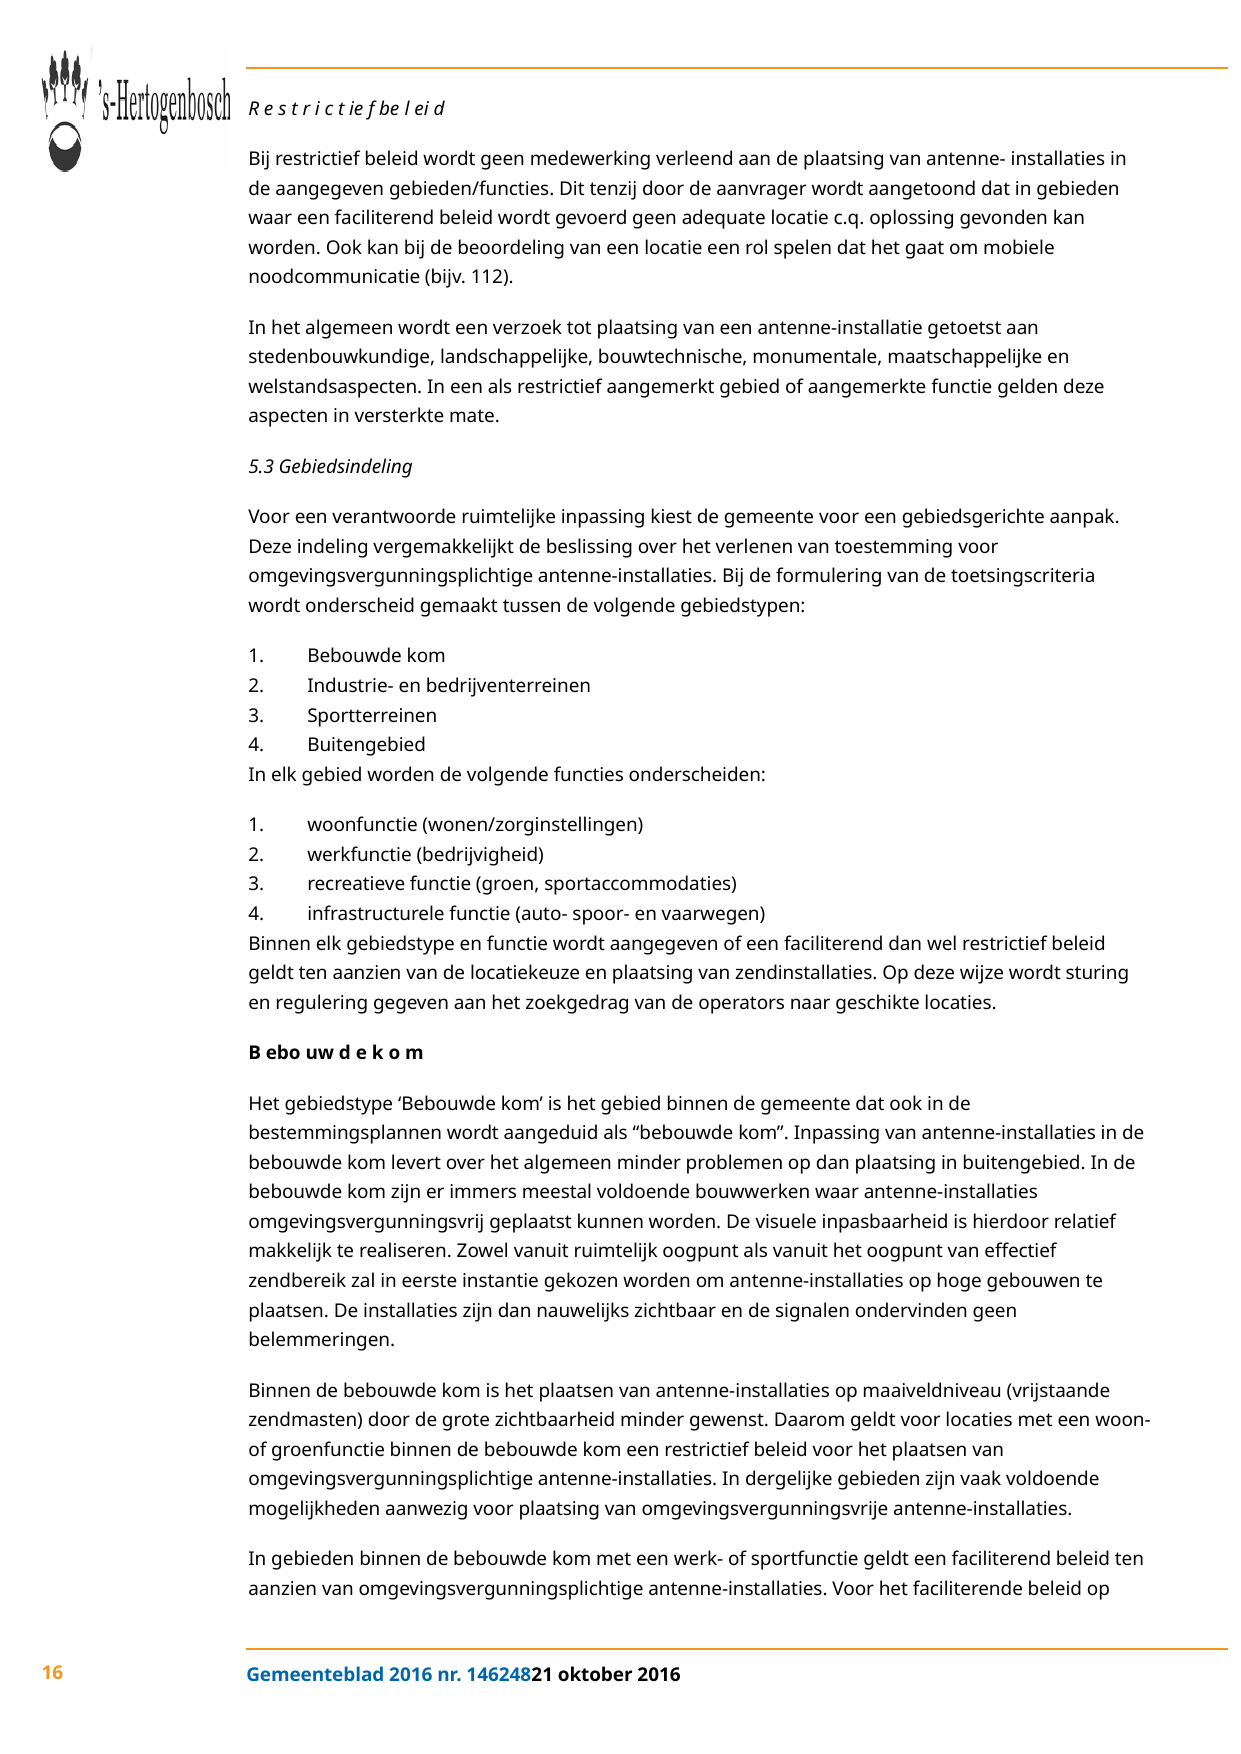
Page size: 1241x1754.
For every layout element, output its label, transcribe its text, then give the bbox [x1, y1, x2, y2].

text Binnen elk gebiedstype en functie wordt aangegeven of een faciliterend dan wel restrictief beleid geldt ten aanzien van de locatiekeuze en plaatsing van zendinstallaties. Op deze wijze wordt sturing en regulering gegeven aan het zoekgedrag van de operators naar geschikte locaties. [248, 930, 1152, 1015]
text Bij restrictief beleid wordt geen medewerking verleend aan de plaatsing van antenne- installaties in de aangegeven gebieden/functies. Dit tenzij door de aanvrager wordt aangetoond dat in gebieden waar een faciliterend beleid wordt gevoerd geen adequate locatie c.q. oplossing gevonden kan worden. Ook kan bij de beoordeling van een locatie een rol spelen dat het gaat om mobiele noodcommunicatie (bijv. 112). [248, 145, 1152, 289]
list Buitengebied [248, 731, 1152, 757]
list werkfunctie (bedrijvigheid) [248, 841, 1152, 867]
text Binnen de bebouwde kom is het plaatsen van antenne-installaties op maaiveldniveau (vrijstaande zendmasten) door de grote zichtbaarheid minder gewenst. Daarom geldt voor locaties met een woon- of groenfunctie binnen de bebouwde kom een restrictief beleid voor het plaatsen van omgevingsvergunningsplichtige antenne-installaties. In dergelijke gebieden zijn vaak voldoende mogelijkheden aanwezig voor plaatsing van omgevingsvergunningsvrije antenne-installaties. [248, 1377, 1152, 1521]
text Voor een verantwoorde ruimtelijke inpassing kiest de gemeente voor een gebiedsgerichte aanpak. Deze indeling vergemakkelijkt de beslissing over het verlenen van toestemming voor omgevingsvergunningsplichtige antenne-installaties. Bij de formulering van de toetsingscriteria wordt onderscheid gemaakt tussen de volgende gebiedstypen: [248, 503, 1152, 618]
text Het gebiedstype ‘Bebouwde kom’ is het gebied binnen de gemeente dat ook in de bestemmingsplannen wordt aangeduid als “bebouwde kom”. Inpassing van antenne-installaties in de bebouwde kom levert over het algemeen minder problemen op dan plaatsing in buitengebied. In de bebouwde kom zijn er immers meestal voldoende bouwwerken waar antenne-installaties omgevingsvergunningsvrij geplaatst kunnen worden. De visuele inpasbaarheid is hierdoor relatief makkelijk te realiseren. Zowel vanuit ruimtelijk oogpunt als vanuit het oogpunt van effectief zendbereik zal in eerste instantie gekozen worden om antenne-installaties op hoge gebouwen te plaatsen. De installaties zijn dan nauwelijks zichtbaar en de signalen ondervinden geen belemmeringen. [248, 1090, 1152, 1352]
picture [41, 47, 231, 172]
list Sportterreinen [248, 702, 1152, 728]
list infrastructurele functie (auto- spoor- en vaarwegen) [248, 900, 1152, 926]
list Industrie- en bedrijventerreinen [248, 672, 1152, 698]
text In gebieden binnen de bebouwde kom met een werk- of sportfunctie geldt een faciliterend beleid ten aanzien van omgevingsvergunningsplichtige antenne-installaties. Voor het faciliterende beleid op [248, 1546, 1152, 1601]
text In het algemeen wordt een verzoek tot plaatsing van een antenne-installatie getoetst aan stedenbouwkundige, landschappelijke, bouwtechnische, monumentale, maatschappelijke en welstandsaspecten. In een als restrictief aangemerkt gebied of aangemerkte functie gelden deze aspecten in versterkte mate. [248, 314, 1152, 428]
text 5.3 Gebiedsindeling [248, 453, 1152, 479]
list Bebouwde kom [248, 643, 1152, 668]
text In elk gebied worden de volgende functies onderscheiden: [248, 761, 1152, 787]
text R e s t r i c t ie f be l ei d [248, 95, 1152, 121]
text B ebo uw d e k o m [248, 1039, 1152, 1065]
list woonfunctie (wonen/zorginstellingen) [248, 811, 1152, 837]
list recreatieve functie (groen, sportaccommodaties) [248, 871, 1152, 896]
